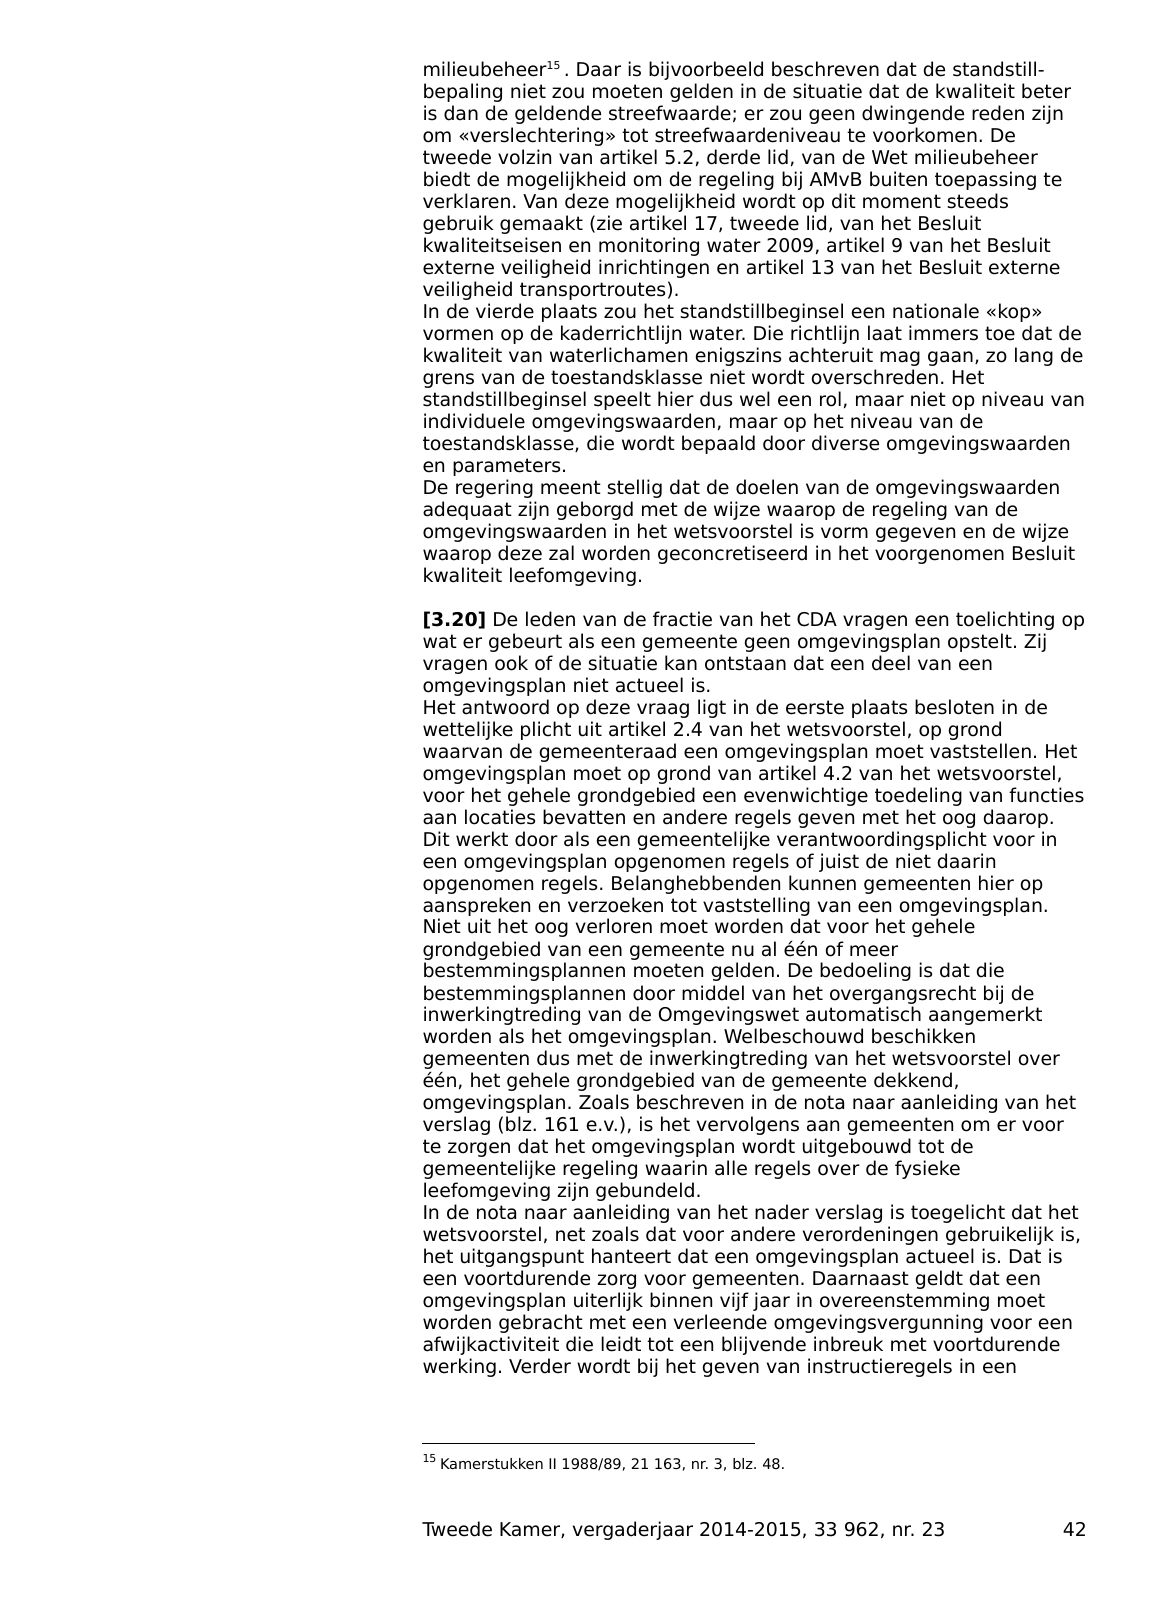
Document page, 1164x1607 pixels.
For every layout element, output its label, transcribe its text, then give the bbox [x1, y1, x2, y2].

text In de vierde plaats zou het standstillbeginsel een nationale «kop» vormen op de kaderrichtlijn water. Die richtlijn laat immers toe dat de kwaliteit van waterlichamen enigszins achteruit mag gaan, zo lang de grens van de toestandsklasse niet wordt overschreden. Het standstillbeginsel speelt hier dus wel een rol, maar niet op niveau van individuele omgevingswaarden, maar op het niveau van de toestandsklasse, die wordt bepaald door diverse omgevingswaarden en parameters. [422, 301, 1087, 477]
text milieubeheer. Daar is bijvoorbeeld beschreven dat de standstill-bepaling niet zou moeten gelden in de situatie dat de kwaliteit beter is dan de geldende streefwaarde; er zou geen dwingende reden zijn om «verslechtering» tot streefwaardeniveau te voorkomen. De tweede volzin van artikel 5.2, derde lid, van de Wet milieubeheer biedt de mogelijkheid om de regeling bij AMvB buiten toepassing te verklaren. Van deze mogelijkheid wordt op dit moment steeds gebruik gemaakt (zie artikel 17, tweede lid, van het Besluit kwaliteitseisen en monitoring water 2009, artikel 9 van het Besluit externe veiligheid inrichtingen en artikel 13 van het Besluit externe veiligheid transportroutes). [422, 59, 1087, 301]
text De regering meent stellig dat de doelen van de omgevingswaarden adequaat zijn geborgd met de wijze waarop de regeling van de omgevingswaarden in het wetsvoorstel is vorm gegeven en de wijze waarop deze zal worden geconcretiseerd in het voorgenomen Besluit kwaliteit leefomgeving. [422, 477, 1087, 587]
text Het antwoord op deze vraag ligt in de eerste plaats besloten in de wettelijke plicht uit artikel 2.4 van het wetsvoorstel, op grond waarvan de gemeenteraad een omgevingsplan moet vaststellen. Het omgevingsplan moet op grond van artikel 4.2 van het wetsvoorstel, voor het gehele grondgebied een evenwichtige toedeling van functies aan locaties bevatten en andere regels geven met het oog daarop. Dit werkt door als een gemeentelijke verantwoordingsplicht voor in een omgevingsplan opgenomen regels of juist de niet daarin opgenomen regels. Belanghebbenden kunnen gemeenten hier op aanspreken en verzoeken tot vaststelling van een omgevingsplan. Niet uit het oog verloren moet worden dat voor het gehele grondgebied van een gemeente nu al één of meer bestemmingsplannen moeten gelden. De bedoeling is dat die bestemmingsplannen door middel van het overgangsrecht bij de inwerkingtreding van de Omgevingswet automatisch aangemerkt worden als het omgevingsplan. Welbeschouwd beschikken gemeenten dus met de inwerkingtreding van het wetsvoorstel over één, het gehele grondgebied van de gemeente dekkend, omgevingsplan. Zoals beschreven in de nota naar aanleiding van het verslag (blz. 161 e.v.), is het vervolgens aan gemeenten om er voor te zorgen dat het omgevingsplan wordt uitgebouwd tot de gemeentelijke regeling waarin alle regels over de fysieke leefomgeving zijn gebundeld. [422, 697, 1087, 1202]
text Kamerstukken II 1988/89, 21 163, nr. 3, blz. 48. [422, 1452, 1087, 1474]
text [3.20] De leden van de fractie van het CDA vragen een toelichting op wat er gebeurt als een gemeente geen omgevingsplan opstelt. Zij vragen ook of de situatie kan ontstaan dat een deel van een omgevingsplan niet actueel is. [422, 609, 1087, 697]
text In de nota naar aanleiding van het nader verslag is toegelicht dat het wetsvoorstel, net zoals dat voor andere verordeningen gebruikelijk is, het uitgangspunt hanteert dat een omgevingsplan actueel is. Dat is een voortdurende zorg voor gemeenten. Daarnaast geldt dat een omgevingsplan uiterlijk binnen vijf jaar in overeenstemming moet worden gebracht met een verleende omgevingsvergunning voor een afwijkactiviteit die leidt tot een blijvende inbreuk met voortdurende werking. Verder wordt bij het geven van instructieregels in een [422, 1202, 1087, 1378]
